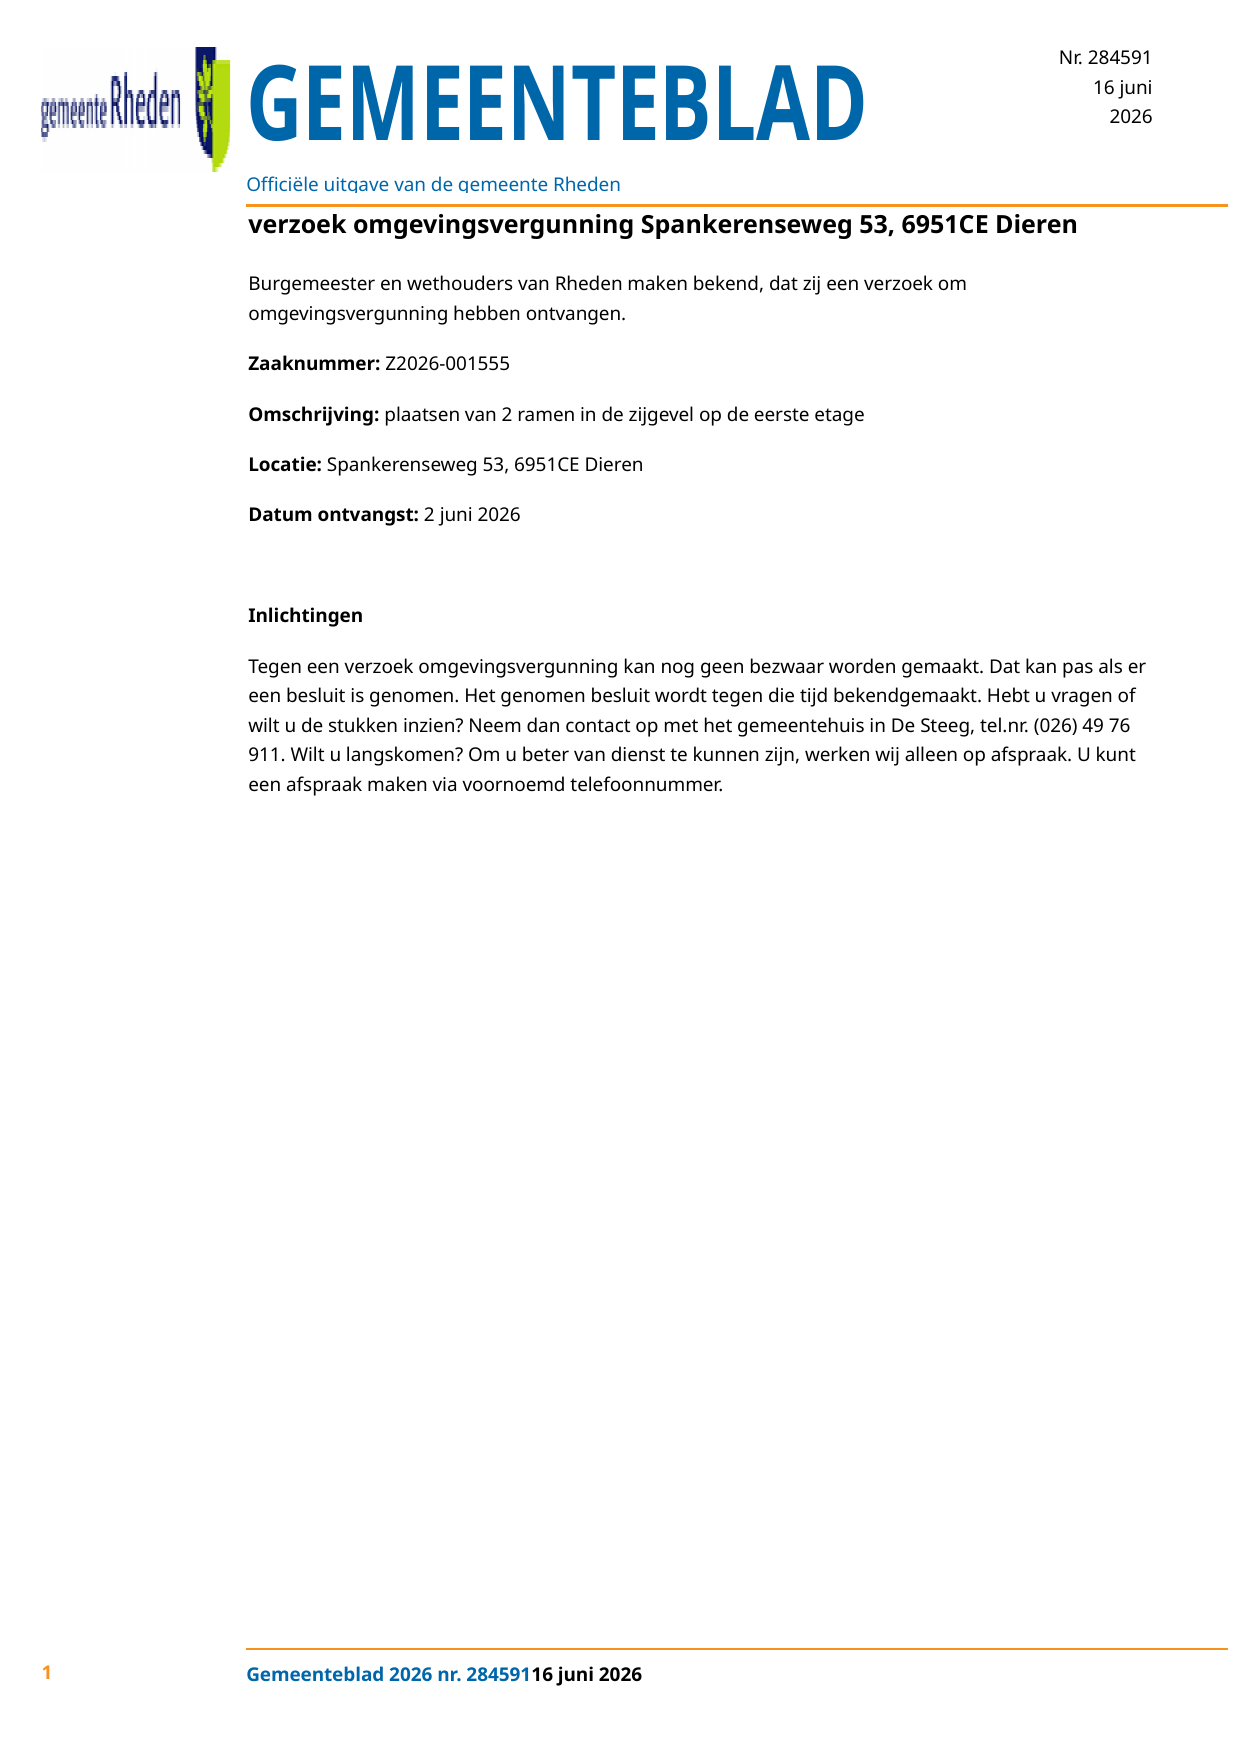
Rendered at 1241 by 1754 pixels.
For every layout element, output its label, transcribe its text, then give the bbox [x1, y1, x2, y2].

text Tegen een verzoek omgevingsvergunning kan nog geen bezwaar worden gemaakt. Dat kan pas als er een besluit is genomen. Het genomen besluit wordt tegen die tijd bekendgemaakt. Hebt u vragen of wilt u de stukken inzien? Neem dan contact op met het gemeentehuis in De Steeg, tel.nr. (026) 49 76 911. Wilt u langskomen? Om u beter van dienst te kunnen zijn, werken wij alleen op afspraak. U kunt een afspraak maken via voornoemd telefoonnummer. [248, 653, 1152, 797]
text Omschrijving: plaatsen van 2 ramen in de zijgevel op de eerste etage [248, 401, 1152, 426]
text Zaaknummer: Z2026-001555 [248, 350, 1152, 376]
picture [41, 47, 231, 172]
text Burgemeester en wethouders van Rheden maken bekend, dat zij een verzoek om omgevingsvergunning hebben ontvangen. [248, 270, 1152, 326]
text verzoek omgevingsvergunning Spankerenseweg 53, 6951CE Dieren [248, 207, 1152, 241]
text Locatie: Spankerenseweg 53, 6951CE Dieren [248, 451, 1152, 477]
text Datum ontvangst: 2 juni 2026 [248, 502, 1152, 527]
text Inlichtingen [248, 602, 1152, 628]
